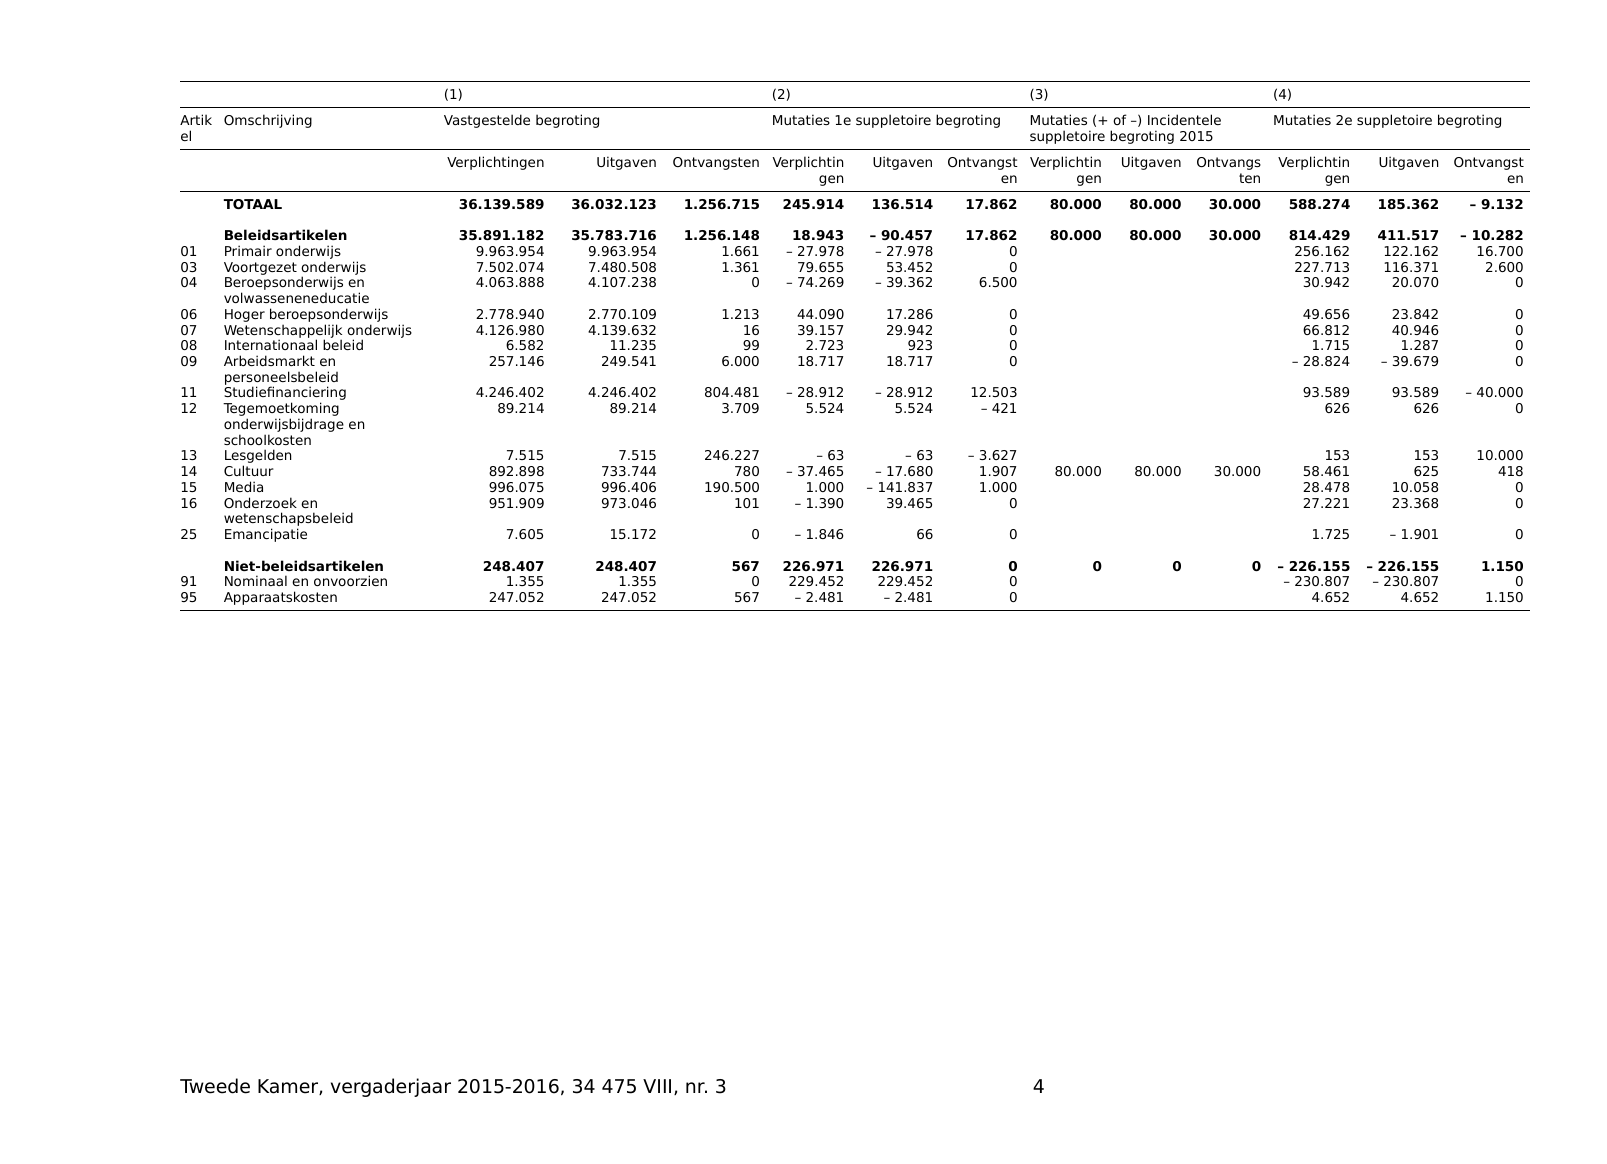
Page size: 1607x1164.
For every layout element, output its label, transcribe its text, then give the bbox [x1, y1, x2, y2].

table_cell [550, 212, 663, 228]
table_cell 99 [663, 338, 766, 354]
table_cell 185.362 [1356, 192, 1445, 212]
table_cell Nominaal en onvoorzien [218, 574, 438, 590]
table_cell 0 [939, 574, 1023, 590]
table_cell 44.090 [766, 307, 850, 322]
table_cell 923 [850, 338, 939, 354]
table_cell 91 [180, 574, 217, 590]
table_header (4) [1267, 82, 1529, 107]
table_cell 1.355 [438, 574, 550, 590]
table_cell 814.429 [1267, 228, 1356, 244]
table_cell [1108, 385, 1187, 401]
table_cell 0 [1445, 275, 1529, 307]
table_cell 1.725 [1267, 527, 1356, 543]
table_cell [1267, 212, 1356, 228]
table_cell 0 [1445, 354, 1529, 385]
table_cell Primair onderwijs [218, 244, 438, 259]
table_cell – 230.807 [1356, 574, 1445, 590]
table_cell 951.909 [438, 495, 550, 527]
table_cell Ontvangsten [1445, 150, 1529, 191]
table_cell [1187, 590, 1267, 610]
table_cell 08 [180, 338, 217, 354]
table_cell 30.000 [1187, 192, 1267, 212]
table_cell 11.235 [550, 338, 663, 354]
table_cell Ontvangsten [663, 150, 766, 191]
table_cell [1108, 495, 1187, 527]
table_cell [1023, 338, 1108, 354]
table_cell – 9.132 [1445, 192, 1529, 212]
table_cell – 1.846 [766, 527, 850, 543]
table_cell – 74.269 [766, 275, 850, 307]
table_cell 29.942 [850, 323, 939, 338]
table_cell [663, 212, 766, 228]
table_cell 0 [1023, 558, 1108, 574]
table_cell 0 [1445, 307, 1529, 322]
table_cell [1023, 590, 1108, 610]
table_cell 6.582 [438, 338, 550, 354]
table_cell 03 [180, 260, 217, 275]
table_cell 13 [180, 448, 217, 464]
table_cell Lesgelden [218, 448, 438, 464]
table_cell [1108, 574, 1187, 590]
table_cell – 230.807 [1267, 574, 1356, 590]
table_cell [1023, 307, 1108, 322]
table_cell 18.717 [850, 354, 939, 385]
table_cell 0 [939, 323, 1023, 338]
table_cell 06 [180, 307, 217, 322]
table_cell – 28.912 [850, 385, 939, 401]
table_cell 30.000 [1187, 228, 1267, 244]
table_cell 80.000 [1108, 228, 1187, 244]
table_cell 14 [180, 464, 217, 480]
table_cell 01 [180, 244, 217, 259]
table_cell 35.891.182 [438, 228, 550, 244]
table_cell 996.075 [438, 480, 550, 495]
table_cell 2.778.940 [438, 307, 550, 322]
table_cell Mutaties (+ of –) Incidentele suppletoire begroting 2015 [1023, 108, 1267, 149]
table_cell 15.172 [550, 527, 663, 543]
table_cell 227.713 [1267, 260, 1356, 275]
table_cell 0 [663, 275, 766, 307]
table_cell 49.656 [1267, 307, 1356, 322]
table_cell – 28.824 [1267, 354, 1356, 385]
table_cell [1023, 480, 1108, 495]
table_cell – 28.912 [766, 385, 850, 401]
table_cell Tegemoetkoming onderwijsbijdrage en schoolkosten [218, 401, 438, 448]
table_cell [1108, 260, 1187, 275]
table_cell 226.971 [766, 558, 850, 574]
table_cell 1.213 [663, 307, 766, 322]
table_cell [1445, 543, 1529, 558]
table_cell 80.000 [1023, 192, 1108, 212]
table_cell 9.963.954 [550, 244, 663, 259]
table_cell [550, 543, 663, 558]
table_cell 23.842 [1356, 307, 1445, 322]
table_cell 0 [663, 527, 766, 543]
table_cell 136.514 [850, 192, 939, 212]
table_cell [180, 212, 217, 228]
table_cell 28.478 [1267, 480, 1356, 495]
table_cell [1108, 244, 1187, 259]
table_cell 4.652 [1356, 590, 1445, 610]
table_cell 1.715 [1267, 338, 1356, 354]
table_cell 226.971 [850, 558, 939, 574]
table_cell 0 [939, 527, 1023, 543]
table_cell 7.605 [438, 527, 550, 543]
table_cell 3.709 [663, 401, 766, 448]
table_cell [180, 192, 217, 212]
table_cell 246.227 [663, 448, 766, 464]
table_cell 80.000 [1023, 464, 1108, 480]
table_cell 27.221 [1267, 495, 1356, 527]
table_cell Cultuur [218, 464, 438, 480]
table_cell [218, 543, 438, 558]
table_cell 39.157 [766, 323, 850, 338]
table_cell [438, 543, 550, 558]
table_cell 101 [663, 495, 766, 527]
table_cell [438, 212, 550, 228]
table_cell [1108, 590, 1187, 610]
table_cell – 1.901 [1356, 527, 1445, 543]
table_cell 4.246.402 [438, 385, 550, 401]
table_cell – 141.837 [850, 480, 939, 495]
table_cell [1023, 543, 1108, 558]
table_cell [1187, 307, 1267, 322]
table_cell Apparaatskosten [218, 590, 438, 610]
table_cell 7.480.508 [550, 260, 663, 275]
table_cell [1187, 260, 1267, 275]
table_cell Niet-beleidsartikelen [218, 558, 438, 574]
table_cell – 3.627 [939, 448, 1023, 464]
table_cell [1023, 244, 1108, 259]
table_cell [1023, 495, 1108, 527]
table_cell [1187, 385, 1267, 401]
table_cell 1.000 [766, 480, 850, 495]
table_cell [1023, 574, 1108, 590]
table_cell 4.246.402 [550, 385, 663, 401]
table_cell 247.052 [550, 590, 663, 610]
table_cell Vastgestelde begroting [438, 108, 766, 149]
table_cell 39.465 [850, 495, 939, 527]
table_cell 892.898 [438, 464, 550, 480]
table_cell 247.052 [438, 590, 550, 610]
table_cell – 17.680 [850, 464, 939, 480]
table_cell [180, 228, 217, 244]
table_cell [218, 150, 438, 191]
table_cell [1187, 574, 1267, 590]
table_cell Mutaties 2e suppletoire begroting [1267, 108, 1529, 149]
table_cell – 39.679 [1356, 354, 1445, 385]
table_cell 66.812 [1267, 323, 1356, 338]
table_cell TOTAAL [218, 192, 438, 212]
table_cell – 421 [939, 401, 1023, 448]
table_cell 256.162 [1267, 244, 1356, 259]
table_cell Wetenschappelijk onderwijs [218, 323, 438, 338]
table_cell 36.032.123 [550, 192, 663, 212]
table_cell [1108, 275, 1187, 307]
table_cell [1108, 338, 1187, 354]
table_cell 10.058 [1356, 480, 1445, 495]
table_cell [1108, 448, 1187, 464]
table_cell – 39.362 [850, 275, 939, 307]
table_cell 17.286 [850, 307, 939, 322]
table_cell 4.107.238 [550, 275, 663, 307]
table_cell 17.862 [939, 228, 1023, 244]
table_cell [1187, 495, 1267, 527]
table_cell 257.146 [438, 354, 550, 385]
table_cell Artikel [180, 108, 217, 149]
table_cell Ontvangsten [1187, 150, 1267, 191]
table_cell – 226.155 [1356, 558, 1445, 574]
table_cell 626 [1267, 401, 1356, 448]
table_cell 0 [1108, 558, 1187, 574]
table_cell – 2.481 [850, 590, 939, 610]
table_cell – 27.978 [850, 244, 939, 259]
table_cell Uitgaven [1356, 150, 1445, 191]
table_cell Beroepsonderwijs en volwasseneneducatie [218, 275, 438, 307]
table_cell [1187, 354, 1267, 385]
table_cell 1.256.148 [663, 228, 766, 244]
table_cell 7.515 [438, 448, 550, 464]
table_cell [1187, 480, 1267, 495]
table_cell – 27.978 [766, 244, 850, 259]
table_cell 1.907 [939, 464, 1023, 480]
table_cell [1108, 212, 1187, 228]
table_cell 5.524 [850, 401, 939, 448]
table_cell [1023, 212, 1108, 228]
table_cell 53.452 [850, 260, 939, 275]
table_cell – 226.155 [1267, 558, 1356, 574]
table_cell 11 [180, 385, 217, 401]
table_cell 6.000 [663, 354, 766, 385]
table_cell 248.407 [438, 558, 550, 574]
table_cell 1.661 [663, 244, 766, 259]
table_cell – 63 [766, 448, 850, 464]
table_cell 567 [663, 590, 766, 610]
table_cell 16.700 [1445, 244, 1529, 259]
table_cell Omschrijving [218, 108, 438, 149]
table_cell [1108, 543, 1187, 558]
table_cell Internationaal beleid [218, 338, 438, 354]
table_cell Emancipatie [218, 527, 438, 543]
table_cell 0 [939, 338, 1023, 354]
table_cell Voortgezet onderwijs [218, 260, 438, 275]
table_cell 1.000 [939, 480, 1023, 495]
table_cell [1356, 543, 1445, 558]
table_cell – 40.000 [1445, 385, 1529, 401]
table_cell 2.600 [1445, 260, 1529, 275]
table_cell 80.000 [1023, 228, 1108, 244]
table_cell 0 [939, 307, 1023, 322]
table_cell Onderzoek en wetenschapsbeleid [218, 495, 438, 527]
table_cell 18.717 [766, 354, 850, 385]
table_cell [1023, 448, 1108, 464]
table_cell [1356, 212, 1445, 228]
table_cell 09 [180, 354, 217, 385]
table_header (2) [766, 82, 1023, 107]
table_cell – 90.457 [850, 228, 939, 244]
table_cell [1023, 354, 1108, 385]
table_cell [1023, 275, 1108, 307]
table_cell 626 [1356, 401, 1445, 448]
table_cell [1108, 527, 1187, 543]
table_cell 4.126.980 [438, 323, 550, 338]
table_cell 80.000 [1108, 464, 1187, 480]
table_cell – 1.390 [766, 495, 850, 527]
table_cell [850, 543, 939, 558]
table_cell 733.744 [550, 464, 663, 480]
table_cell [218, 212, 438, 228]
table_cell 0 [939, 354, 1023, 385]
table_cell 35.783.716 [550, 228, 663, 244]
table_cell [180, 558, 217, 574]
table_cell 249.541 [550, 354, 663, 385]
table_cell 04 [180, 275, 217, 307]
table_cell 1.287 [1356, 338, 1445, 354]
table_cell 0 [939, 495, 1023, 527]
table_cell 5.524 [766, 401, 850, 448]
table_cell [1187, 543, 1267, 558]
table_cell 588.274 [1267, 192, 1356, 212]
table_cell [1267, 543, 1356, 558]
table_cell 7.515 [550, 448, 663, 464]
table_cell [663, 543, 766, 558]
table_cell 1.355 [550, 574, 663, 590]
table_cell Verplichtingen [438, 150, 550, 191]
table_cell 89.214 [438, 401, 550, 448]
table_cell 17.862 [939, 192, 1023, 212]
table_cell 93.589 [1356, 385, 1445, 401]
table_cell [1023, 527, 1108, 543]
table_cell [1023, 385, 1108, 401]
table_cell 229.452 [850, 574, 939, 590]
table_cell Verplichtingen [1023, 150, 1108, 191]
table_cell 996.406 [550, 480, 663, 495]
table_cell 411.517 [1356, 228, 1445, 244]
table_cell 153 [1356, 448, 1445, 464]
table_cell 0 [1445, 527, 1529, 543]
table_cell 6.500 [939, 275, 1023, 307]
table_cell 0 [1187, 558, 1267, 574]
table_cell [1187, 338, 1267, 354]
table_cell [1445, 212, 1529, 228]
table_cell [1187, 275, 1267, 307]
table_cell 07 [180, 323, 217, 338]
table_cell Uitgaven [550, 150, 663, 191]
table_header (3) [1023, 82, 1267, 107]
table_cell 80.000 [1108, 192, 1187, 212]
table_cell – 63 [850, 448, 939, 464]
table_cell [1187, 448, 1267, 464]
table_cell Verplichtingen [766, 150, 850, 191]
table_cell 12.503 [939, 385, 1023, 401]
table_cell 190.500 [663, 480, 766, 495]
table_cell 973.046 [550, 495, 663, 527]
table_cell 18.943 [766, 228, 850, 244]
table_cell 93.589 [1267, 385, 1356, 401]
table_cell 0 [1445, 401, 1529, 448]
table_cell 4.063.888 [438, 275, 550, 307]
table_cell 229.452 [766, 574, 850, 590]
table_cell [1187, 212, 1267, 228]
table_cell [1108, 401, 1187, 448]
table_cell [1108, 323, 1187, 338]
table_cell 79.655 [766, 260, 850, 275]
table_cell 116.371 [1356, 260, 1445, 275]
table_cell 16 [180, 495, 217, 527]
table_header [180, 82, 217, 107]
table_cell [1023, 260, 1108, 275]
table_cell Studiefinanciering [218, 385, 438, 401]
table_cell 153 [1267, 448, 1356, 464]
table_cell 0 [939, 590, 1023, 610]
table_cell 23.368 [1356, 495, 1445, 527]
table_cell 7.502.074 [438, 260, 550, 275]
table_cell 2.770.109 [550, 307, 663, 322]
table_cell 1.361 [663, 260, 766, 275]
table_cell 0 [1445, 574, 1529, 590]
table_cell 10.000 [1445, 448, 1529, 464]
table_cell 2.723 [766, 338, 850, 354]
table_cell 625 [1356, 464, 1445, 480]
table_cell 245.914 [766, 192, 850, 212]
table_cell 122.162 [1356, 244, 1445, 259]
table_cell 25 [180, 527, 217, 543]
table_header [218, 82, 438, 107]
table_cell 30.942 [1267, 275, 1356, 307]
table_cell 1.150 [1445, 590, 1529, 610]
table_cell [766, 543, 850, 558]
table_cell Beleidsartikelen [218, 228, 438, 244]
table_cell 0 [1445, 323, 1529, 338]
table_cell 16 [663, 323, 766, 338]
table_cell – 2.481 [766, 590, 850, 610]
table_cell 30.000 [1187, 464, 1267, 480]
table_cell 15 [180, 480, 217, 495]
table_cell 12 [180, 401, 217, 448]
table_cell 418 [1445, 464, 1529, 480]
table_cell 4.652 [1267, 590, 1356, 610]
table_cell Media [218, 480, 438, 495]
table_cell Hoger beroepsonderwijs [218, 307, 438, 322]
table_cell [1187, 244, 1267, 259]
table_header (1) [438, 82, 766, 107]
table_cell 780 [663, 464, 766, 480]
table_cell 567 [663, 558, 766, 574]
table_cell [766, 212, 850, 228]
table_cell 20.070 [1356, 275, 1445, 307]
table_cell 95 [180, 590, 217, 610]
table_cell 248.407 [550, 558, 663, 574]
table_cell [1108, 354, 1187, 385]
table_cell 1.256.715 [663, 192, 766, 212]
table_cell [180, 150, 217, 191]
table_cell 0 [663, 574, 766, 590]
table_cell [180, 543, 217, 558]
table_cell [1023, 323, 1108, 338]
table_cell Uitgaven [1108, 150, 1187, 191]
table_cell Arbeidsmarkt en personeelsbeleid [218, 354, 438, 385]
table_cell 0 [939, 244, 1023, 259]
table_cell 0 [1445, 480, 1529, 495]
table_cell 804.481 [663, 385, 766, 401]
table_cell [1187, 527, 1267, 543]
table_cell 0 [939, 558, 1023, 574]
table_cell 40.946 [1356, 323, 1445, 338]
table_cell 89.214 [550, 401, 663, 448]
table_cell Uitgaven [850, 150, 939, 191]
table_cell [1187, 323, 1267, 338]
table_cell [1187, 401, 1267, 448]
table_cell Mutaties 1e suppletoire begroting [766, 108, 1023, 149]
table_cell [1108, 307, 1187, 322]
table_cell [1108, 480, 1187, 495]
table_cell 58.461 [1267, 464, 1356, 480]
table_cell 9.963.954 [438, 244, 550, 259]
table_cell 0 [1445, 338, 1529, 354]
table_cell [939, 212, 1023, 228]
table_cell 4.139.632 [550, 323, 663, 338]
table_cell 0 [1445, 495, 1529, 527]
table_cell 0 [939, 260, 1023, 275]
table_cell 36.139.589 [438, 192, 550, 212]
table_cell Ontvangsten [939, 150, 1023, 191]
table_cell Verplichtingen [1267, 150, 1356, 191]
table_cell [939, 543, 1023, 558]
table_cell 66 [850, 527, 939, 543]
table_cell 1.150 [1445, 558, 1529, 574]
table_cell – 10.282 [1445, 228, 1529, 244]
table_cell – 37.465 [766, 464, 850, 480]
table_cell [850, 212, 939, 228]
table_cell [1023, 401, 1108, 448]
